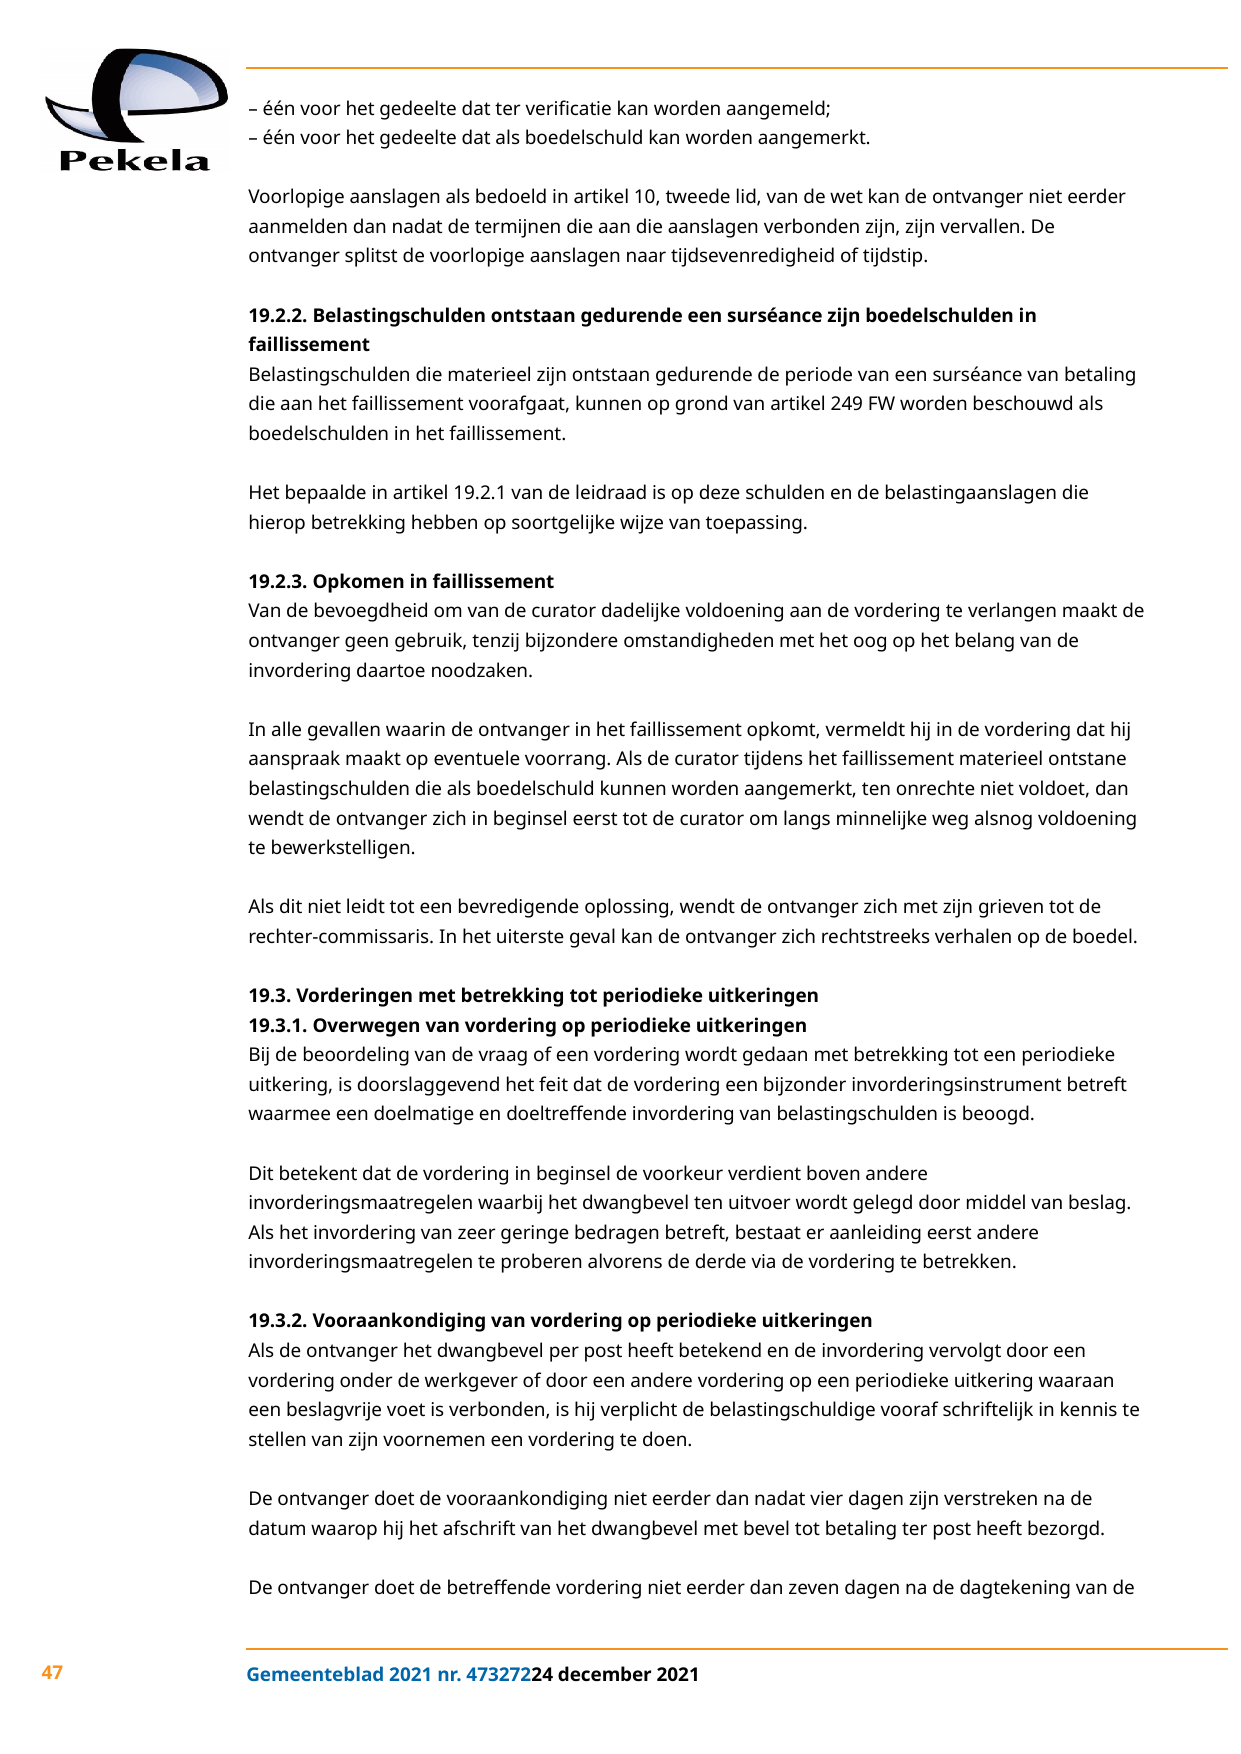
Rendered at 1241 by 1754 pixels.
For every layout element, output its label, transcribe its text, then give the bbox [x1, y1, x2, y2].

text De ontvanger doet de betreffende vordering niet eerder dan zeven dagen na de dagtekening van de [248, 1574, 1152, 1600]
text In alle gevallen waarin de ontvanger in het faillissement opkomt, vermeldt hij in de vordering dat hij aanspraak maakt op eventuele voorrang. Als de curator tijdens het faillissement materieel ontstane belastingschulden die als boedelschuld kunnen worden aangemerkt, ten onrechte niet voldoet, dan wendt de ontvanger zich in beginsel eerst tot de curator om langs minnelijke weg alsnog voldoening te bewerkstelligen. [248, 716, 1152, 860]
text Voorlopige aanslagen als bedoeld in artikel 10, tweede lid, van de wet kan de ontvanger niet eerder aanmelden dan nadat de termijnen die aan die aanslagen verbonden zijn, zijn vervallen. De ontvanger splitst de voorlopige aanslagen naar tijdsevenredigheid of tijdstip. [248, 183, 1152, 268]
text – één voor het gedeelte dat ter verificatie kan worden aangemeld; [248, 95, 1152, 121]
text Als de ontvanger het dwangbevel per post heeft betekend en de invordering vervolgt door een vordering onder de werkgever of door een andere vordering op een periodieke uitkering waaraan een beslagvrije voet is verbonden, is hij verplicht de belastingschuldige vooraf schriftelijk in kennis te stellen van zijn voornemen een vordering te doen. [248, 1337, 1152, 1452]
text Als dit niet leidt tot een bevredigende oplossing, wendt de ontvanger zich met zijn grieven tot de rechter-commissaris. In het uiterste geval kan de ontvanger zich rechtstreeks verhalen op de boedel. [248, 893, 1152, 949]
text Bij de beoordeling van de vraag of een vordering wordt gedaan met betrekking tot een periodieke uitkering, is doorslaggevend het feit dat de vordering een bijzonder invorderingsinstrument betreft waarmee een doelmatige en doeltreffende invordering van belastingschulden is beoogd. [248, 1041, 1152, 1126]
text 19.3.1. Overwegen van vordering op periodieke uitkeringen [248, 1012, 1152, 1038]
text Het bepaalde in artikel 19.2.1 van de leidraad is op deze schulden en de belastingaanslagen die hierop betrekking hebben op soortgelijke wijze van toepassing. [248, 479, 1152, 535]
picture [41, 47, 231, 172]
text 19.2.2. Belastingschulden ontstaan gedurende een surséance zijn boedelschulden in faillissement [248, 302, 1152, 357]
text Van de bevoegdheid om van de curator dadelijke voldoening aan de vordering te verlangen maakt de ontvanger geen gebruik, tenzij bijzondere omstandigheden met het oog op het belang van de invordering daartoe noodzaken. [248, 598, 1152, 683]
text 19.3. Vorderingen met betrekking tot periodieke uitkeringen [248, 982, 1152, 1008]
text 19.2.3. Opkomen in faillissement [248, 568, 1152, 594]
text – één voor het gedeelte dat als boedelschuld kan worden aangemerkt. [248, 124, 1152, 150]
text Belastingschulden die materieel zijn ontstaan gedurende de periode van een surséance van betaling die aan het faillissement voorafgaat, kunnen op grond van artikel 249 FW worden beschouwd als boedelschulden in het faillissement. [248, 361, 1152, 446]
text De ontvanger doet de vooraankondiging niet eerder dan nadat vier dagen zijn verstreken na de datum waarop hij het afschrift van het dwangbevel met bevel tot betaling ter post heeft bezorgd. [248, 1485, 1152, 1541]
text 19.3.2. Vooraankondiging van vordering op periodieke uitkeringen [248, 1308, 1152, 1333]
text Dit betekent dat de vordering in beginsel de voorkeur verdient boven andere invorderingsmaatregelen waarbij het dwangbevel ten uitvoer wordt gelegd door middel van beslag. Als het invordering van zeer geringe bedragen betreft, bestaat er aanleiding eerst andere invorderingsmaatregelen te proberen alvorens de derde via de vordering te betrekken. [248, 1160, 1152, 1274]
